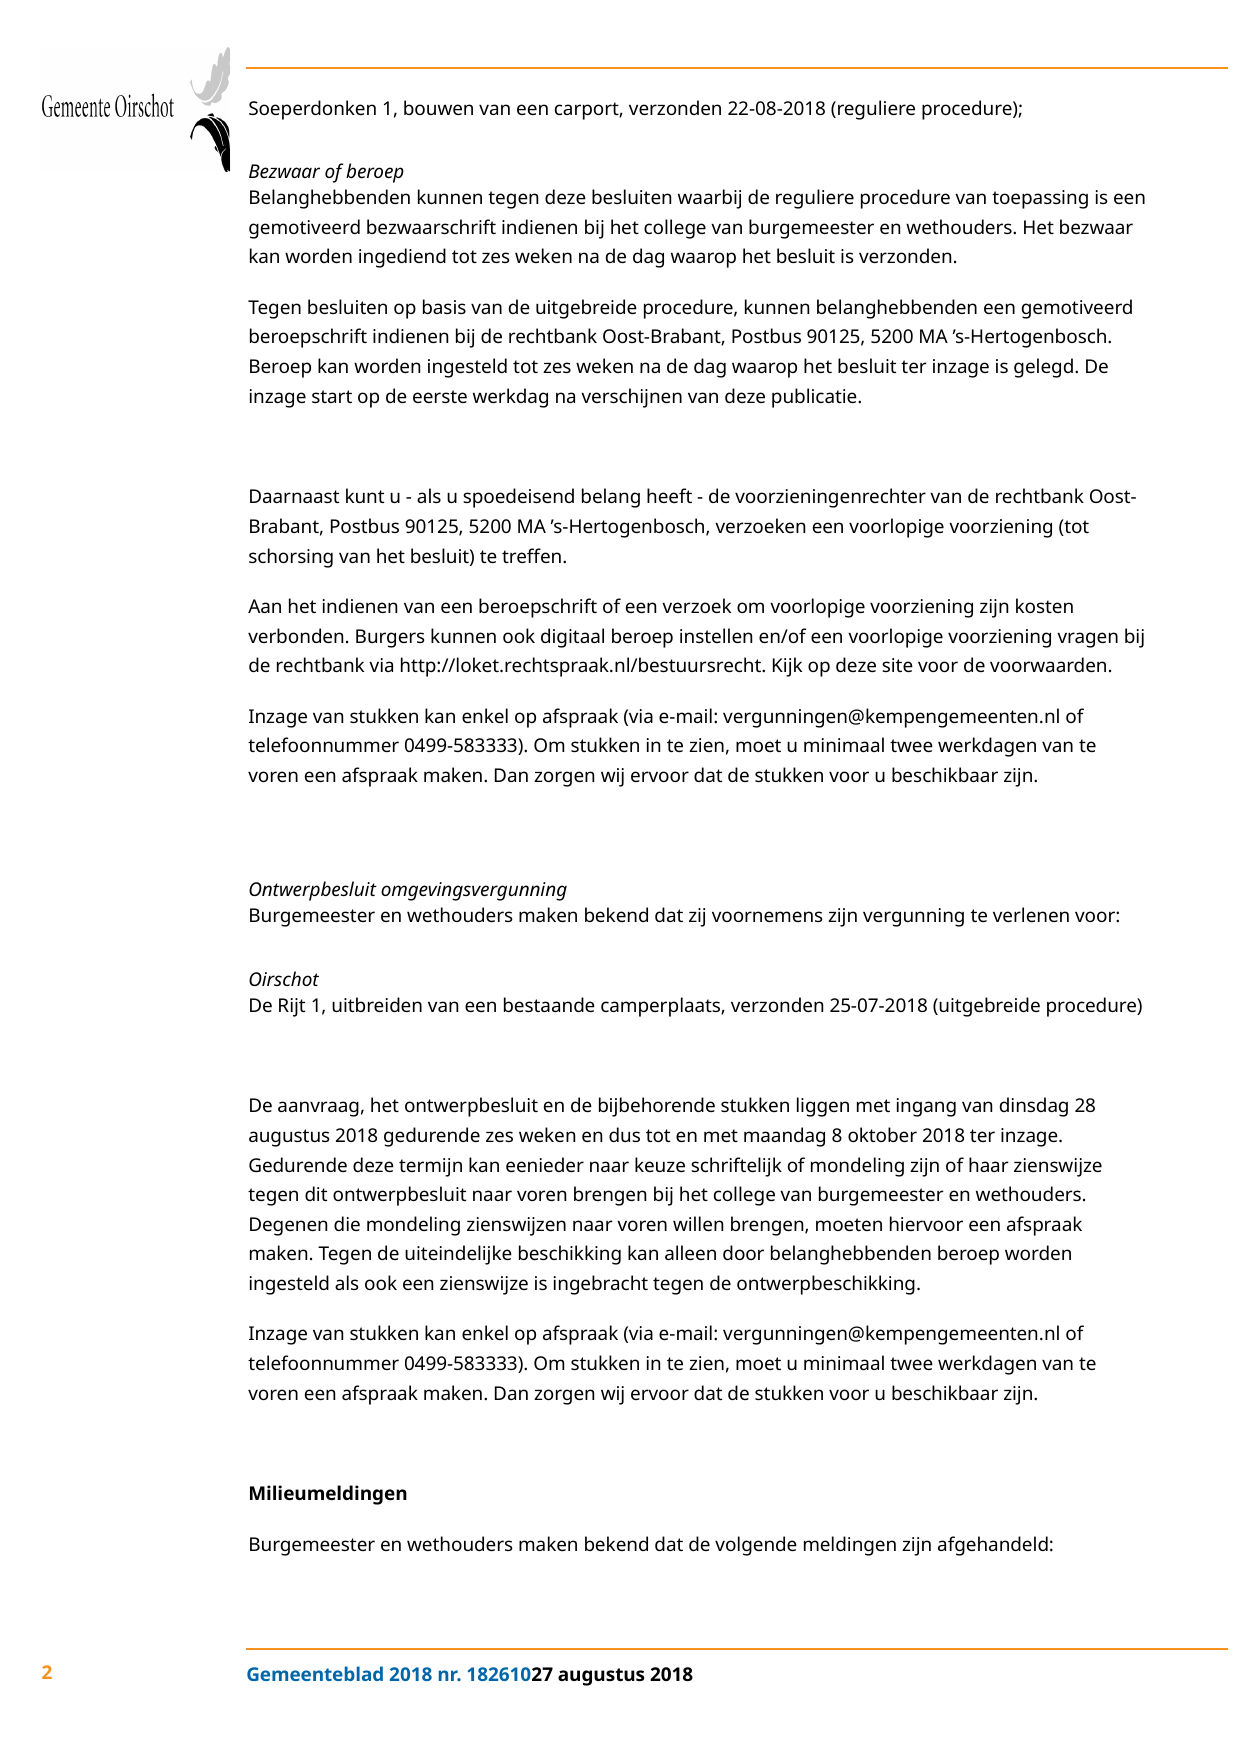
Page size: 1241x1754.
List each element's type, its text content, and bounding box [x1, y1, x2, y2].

text Oirschot [248, 966, 1152, 992]
text Ontwerpbesluit omgevingsvergunning [248, 876, 1152, 902]
text De Rijt 1, uitbreiden van een bestaande camperplaats, verzonden 25-07-2018 (uitgebreide procedure) [248, 992, 1152, 1017]
text Aan het indienen van een beroepschrift of een verzoek om voorlopige voorziening zijn kosten verbonden. Burgers kunnen ook digitaal beroep instellen en/of een voorlopige voorziening vragen bij de rechtbank via http://loket.rechtspraak.nl/bestuursrecht. Kijk op deze site voor de voorwaarden. [248, 593, 1152, 678]
text Bezwaar of beroep [248, 159, 1152, 184]
text Inzage van stukken kan enkel op afspraak (via e-mail: vergunningen@kempengemeenten.nl of telefoonnummer 0499-583333). Om stukken in te zien, moet u minimaal twee werkdagen van te voren een afspraak maken. Dan zorgen wij ervoor dat de stukken voor u beschikbaar zijn. [248, 1321, 1152, 1405]
text Inzage van stukken kan enkel op afspraak (via e-mail: vergunningen@kempengemeenten.nl of telefoonnummer 0499-583333). Om stukken in te zien, moet u minimaal twee werkdagen van te voren een afspraak maken. Dan zorgen wij ervoor dat de stukken voor u beschikbaar zijn. [248, 703, 1152, 788]
text Burgemeester en wethouders maken bekend dat zij voornemens zijn vergunning te verlenen voor: [248, 902, 1152, 928]
text Burgemeester en wethouders maken bekend dat de volgende meldingen zijn afgehandeld: [248, 1531, 1152, 1557]
text Milieumeldingen [248, 1481, 1152, 1506]
text Belanghebbenden kunnen tegen deze besluiten waarbij de reguliere procedure van toepassing is een gemotiveerd bezwaarschrift indienen bij het college van burgemeester en wethouders. Het bezwaar kan worden ingediend tot zes weken na de dag waarop het besluit is verzonden. [248, 184, 1152, 269]
picture [41, 47, 231, 172]
text Tegen besluiten op basis van de uitgebreide procedure, kunnen belanghebbenden een gemotiveerd beroepschrift indienen bij de rechtbank Oost-Brabant, Postbus 90125, 5200 MA ’s-Hertogenbosch. Beroep kan worden ingesteld tot zes weken na de dag waarop het besluit ter inzage is gelegd. De inzage start op de eerste werkdag na verschijnen van deze publicatie. [248, 294, 1152, 408]
text Daarnaast kunt u - als u spoedeisend belang heeft - de voorzieningenrechter van de rechtbank Oost-Brabant, Postbus 90125, 5200 MA ’s-Hertogenbosch, verzoeken een voorlopige voorziening (tot schorsing van het besluit) te treffen. [248, 484, 1152, 568]
text Soeperdonken 1, bouwen van een carport, verzonden 22-08-2018 (reguliere procedure); [248, 95, 1152, 121]
text De aanvraag, het ontwerpbesluit en de bijbehorende stukken liggen met ingang van dinsdag 28 augustus 2018 gedurende zes weken en dus tot en met maandag 8 oktober 2018 ter inzage. Gedurende deze termijn kan eenieder naar keuze schriftelijk of mondeling zijn of haar zienswijze tegen dit ontwerpbesluit naar voren brengen bij het college van burgemeester en wethouders. Degenen die mondeling zienswijzen naar voren willen brengen, moeten hiervoor een afspraak maken. Tegen de uiteindelijke beschikking kan alleen door belanghebbenden beroep worden ingesteld als ook een zienswijze is ingebracht tegen de ontwerpbeschikking. [248, 1093, 1152, 1296]
